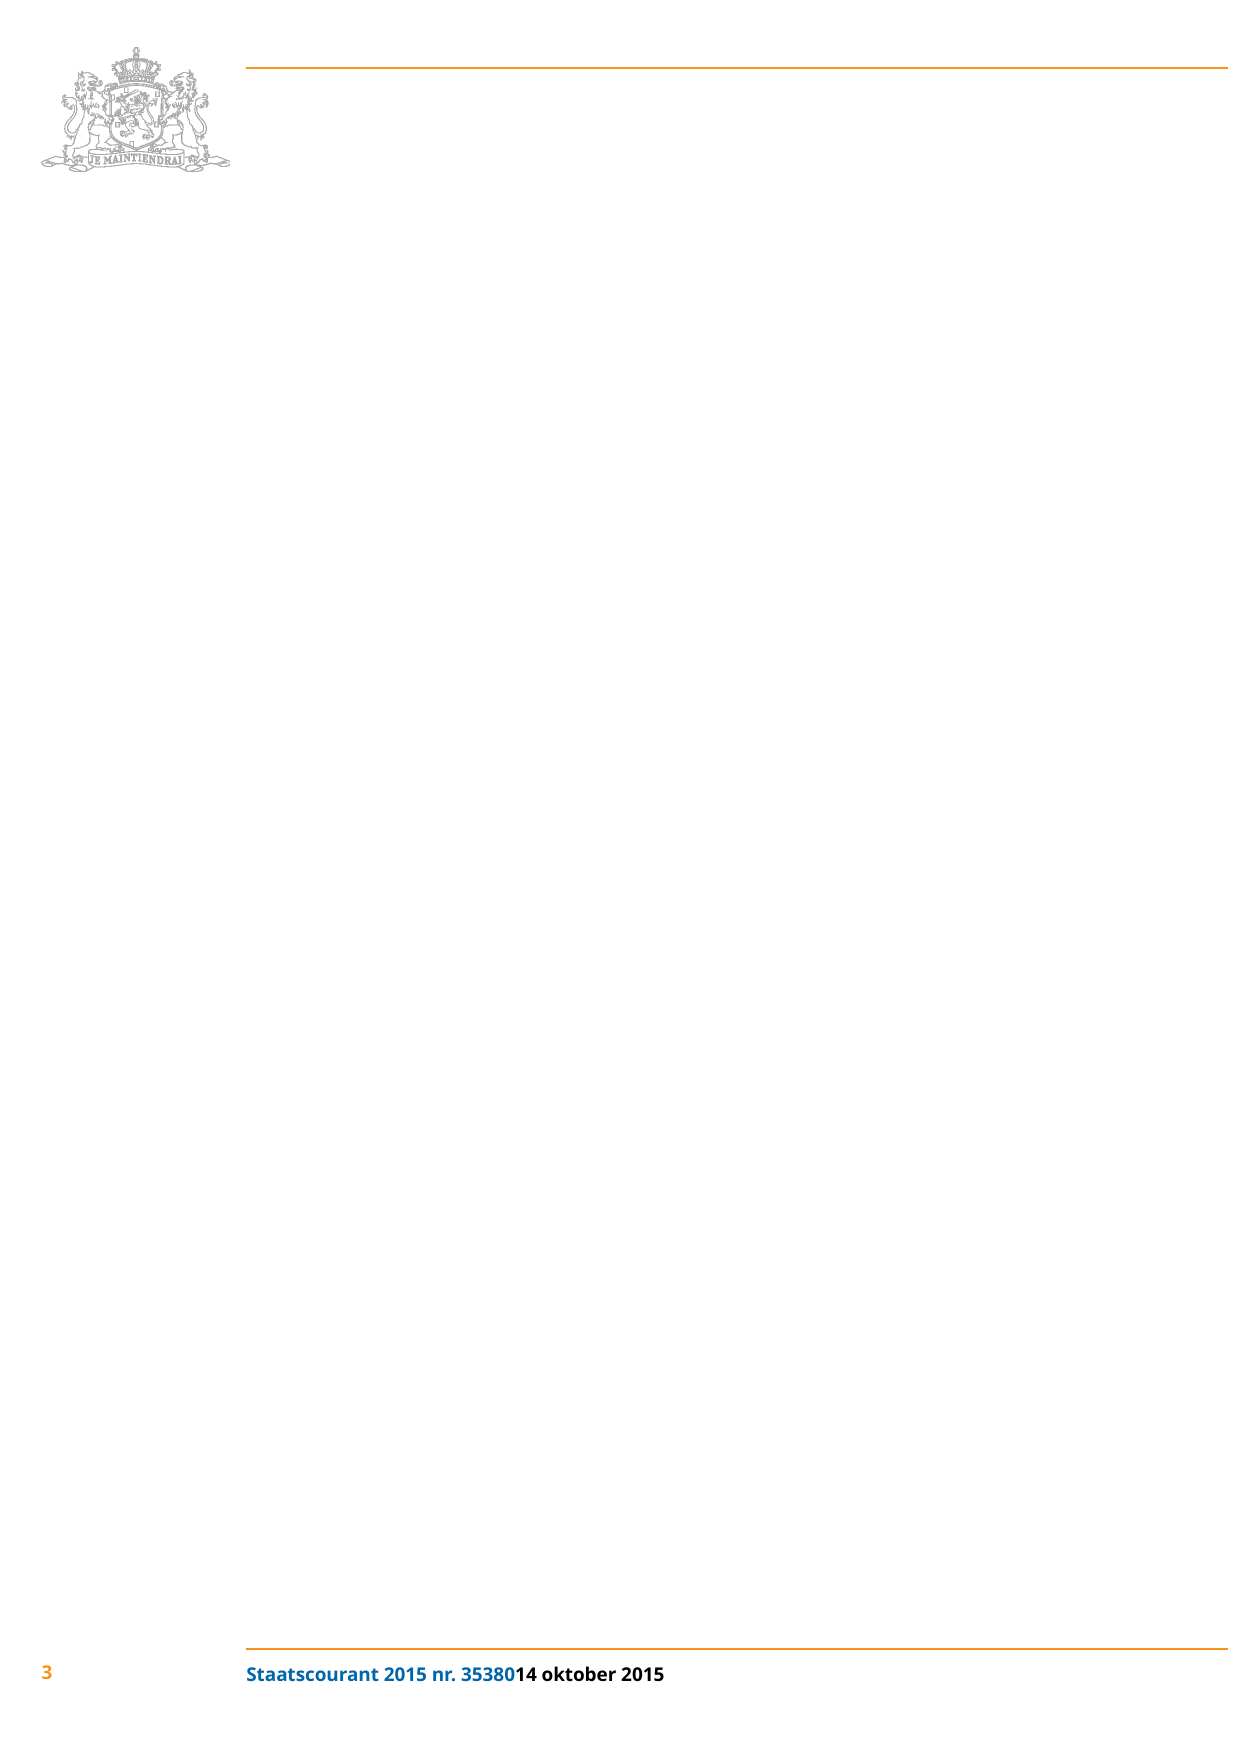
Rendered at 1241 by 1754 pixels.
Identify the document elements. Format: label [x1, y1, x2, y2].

picture [41, 47, 231, 172]
